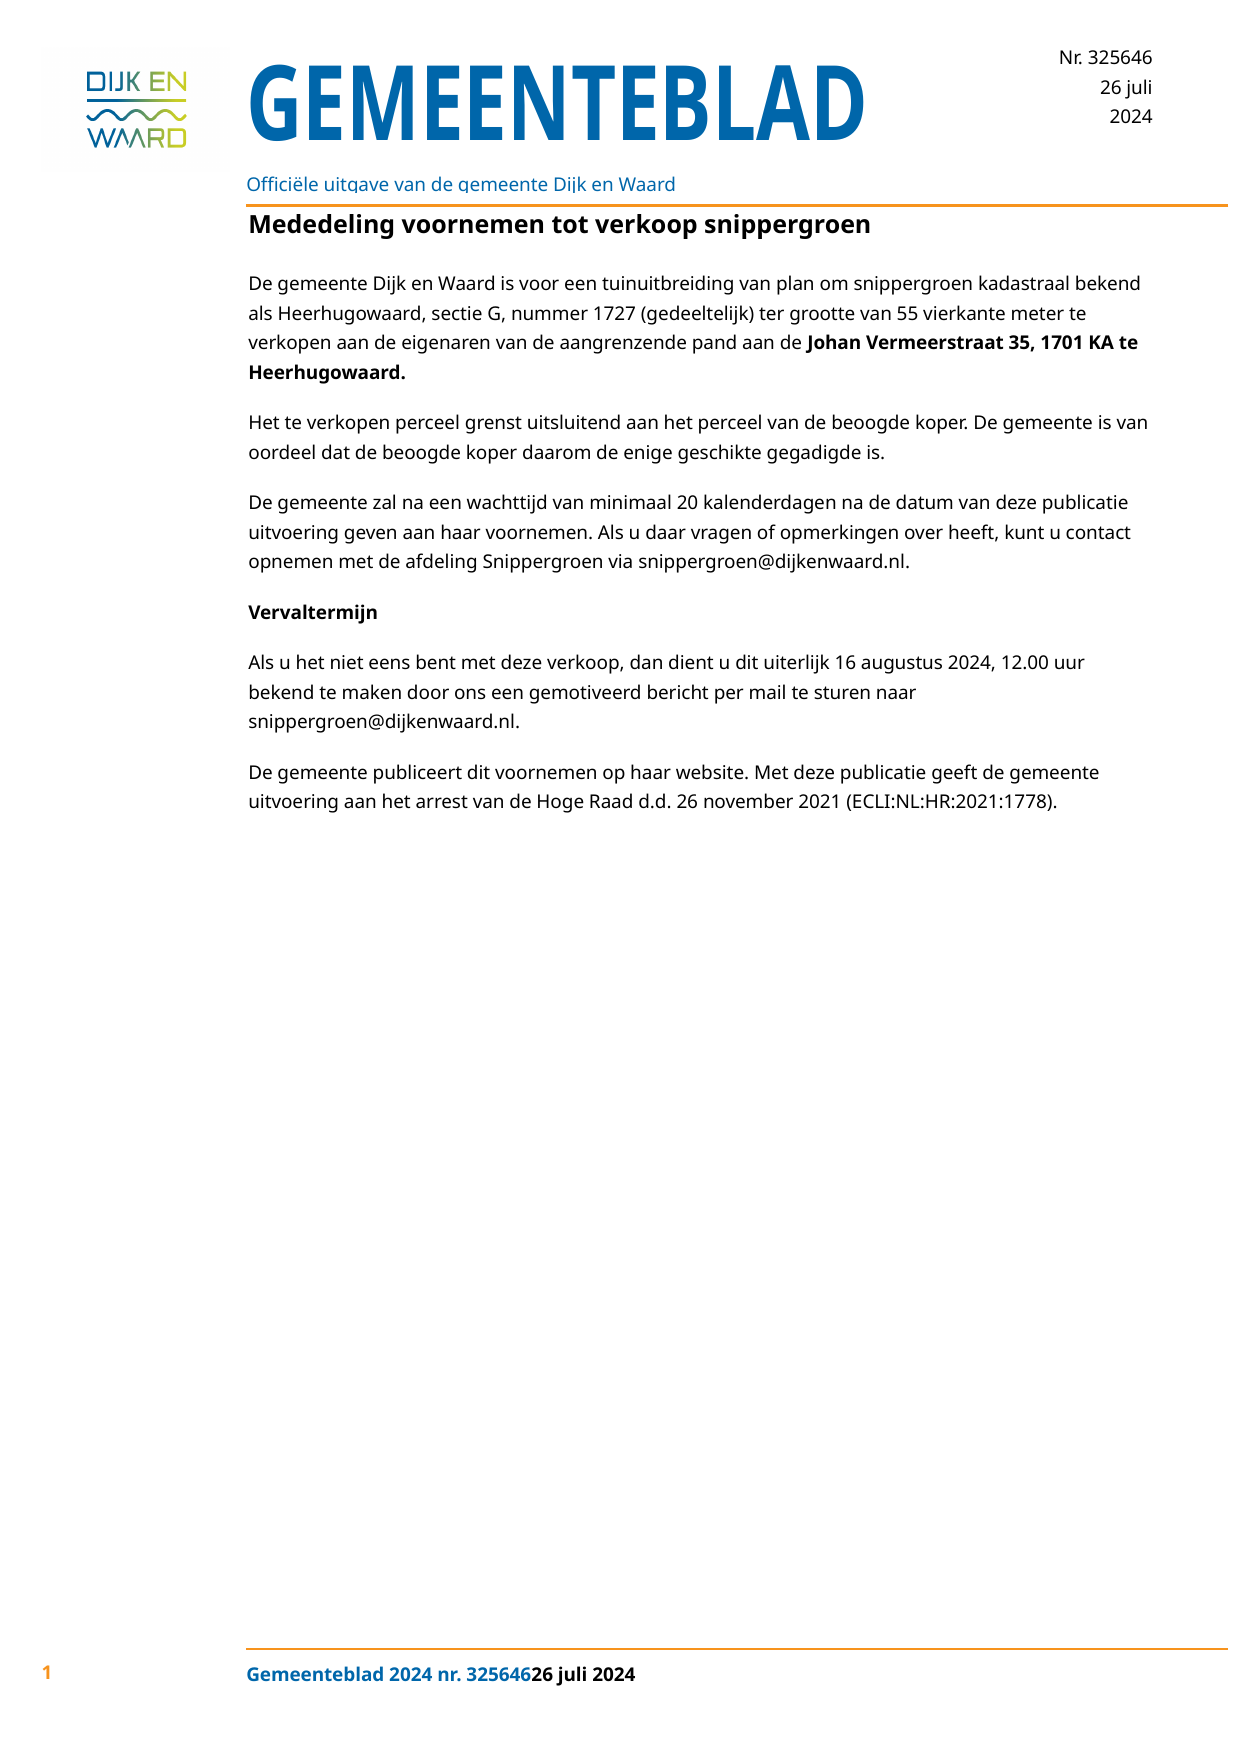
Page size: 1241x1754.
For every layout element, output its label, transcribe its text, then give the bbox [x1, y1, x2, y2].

picture [41, 47, 231, 172]
text Mededeling voornemen tot verkoop snippergroen [248, 207, 1152, 241]
text Het te verkopen perceel grenst uitsluitend aan het perceel van de beoogde koper. De gemeente is van oordeel dat de beoogde koper daarom de enige geschikte gegadigde is. [248, 409, 1152, 465]
text De gemeente Dijk en Waard is voor een tuinuitbreiding van plan om snippergroen kadastraal bekend als Heerhugowaard, sectie G, nummer 1727 (gedeeltelijk) ter grootte van 55 vierkante meter te verkopen aan de eigenaren van de aangrenzende pand aan de Johan Vermeerstraat 35, 1701 KA te Heerhugowaard. [248, 270, 1152, 385]
text De gemeente zal na een wachttijd van minimaal 20 kalenderdagen na de datum van deze publicatie uitvoering geven aan haar voornemen. Als u daar vragen of opmerkingen over heeft, kunt u contact opnemen met de afdeling Snippergroen via snippergroen@dijkenwaard.nl. [248, 489, 1152, 574]
text De gemeente publiceert dit voornemen op haar website. Met deze publicatie geeft de gemeente uitvoering aan het arrest van de Hoge Raad d.d. 26 november 2021 (ECLI:NL:HR:2021:1778). [248, 759, 1152, 814]
text Als u het niet eens bent met deze verkoop, dan dient u dit uiterlijk 16 augustus 2024, 12.00 uur bekend te maken door ons een gemotiveerd bericht per mail te sturen naar snippergroen@dijkenwaard.nl. [248, 649, 1152, 734]
text Vervaltermijn [248, 599, 1152, 625]
